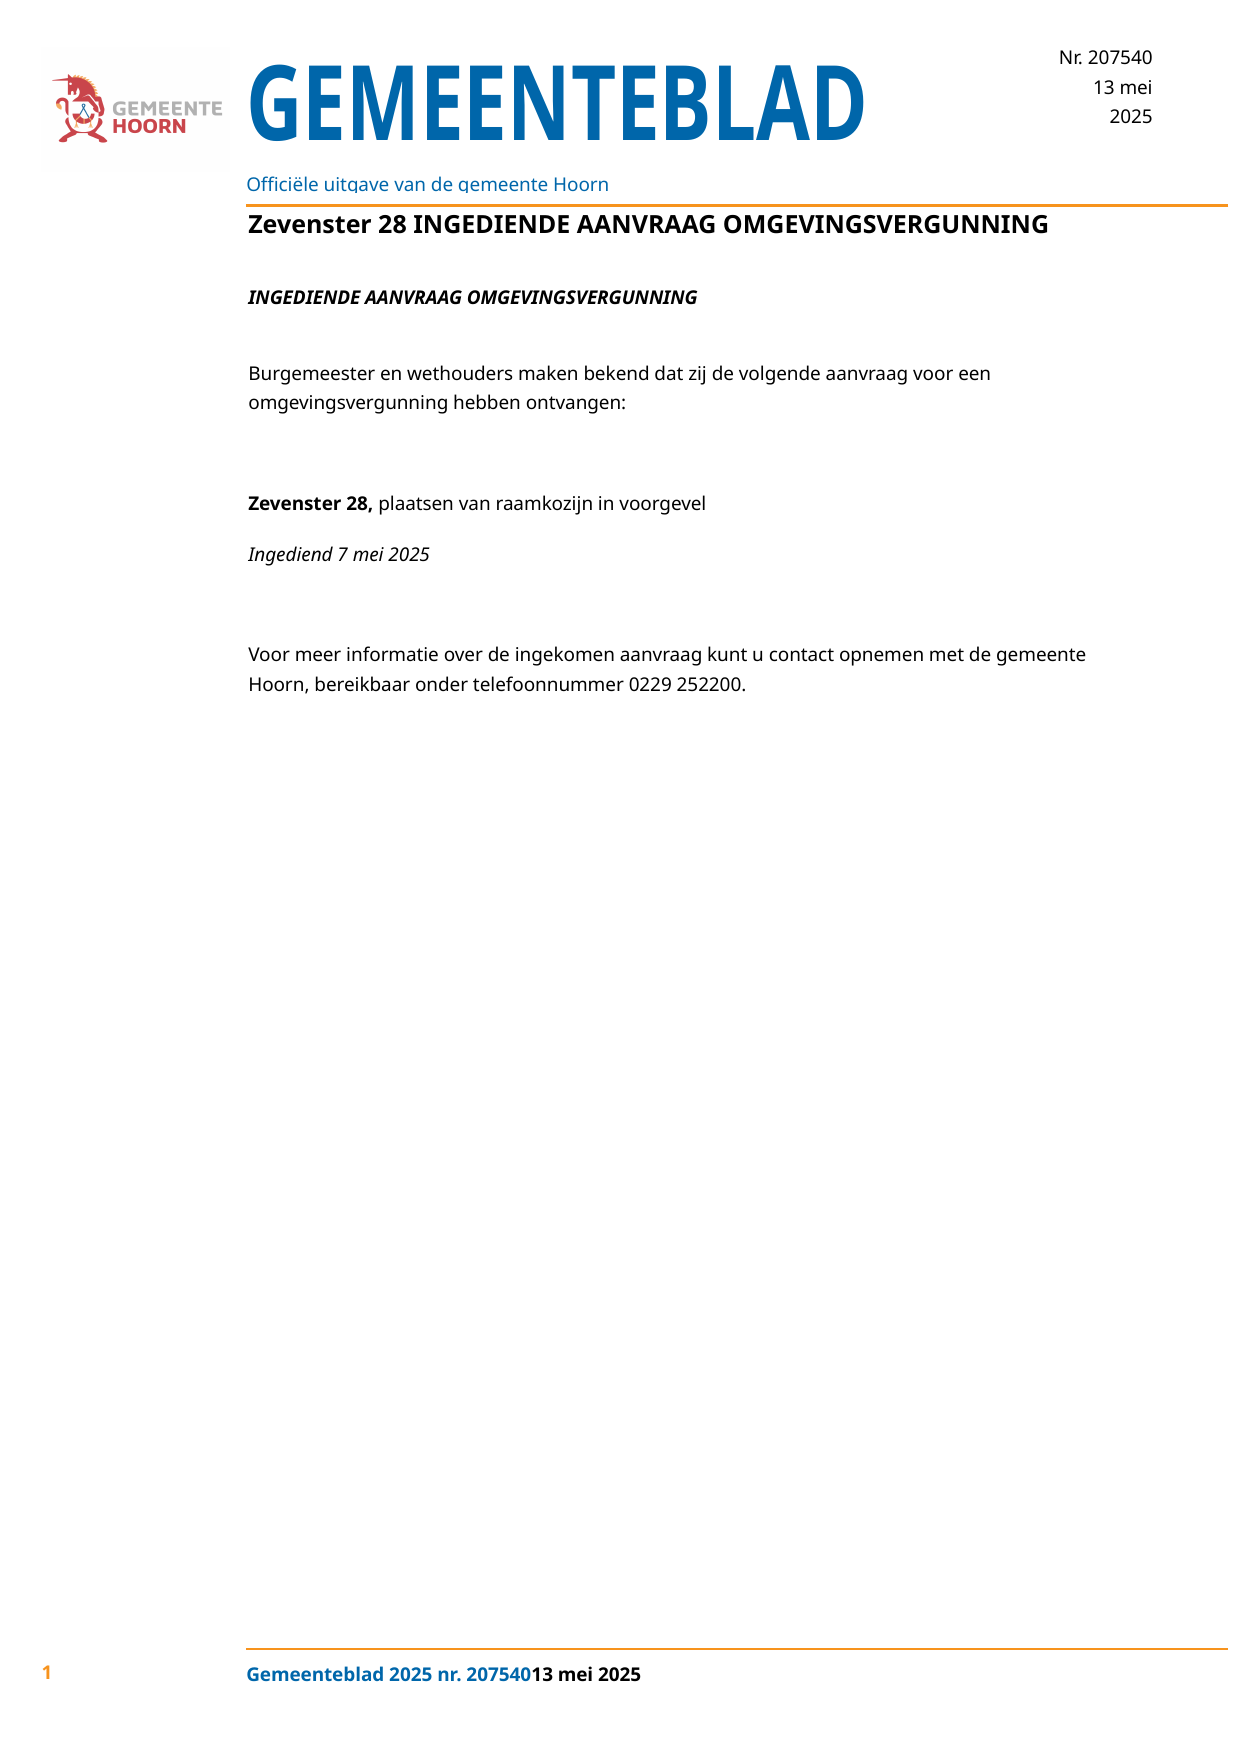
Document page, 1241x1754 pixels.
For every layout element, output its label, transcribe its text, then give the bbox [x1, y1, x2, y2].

text Ingediend 7 mei 2025 [248, 541, 1152, 567]
text Zevenster 28, plaatsen van raamkozijn in voorgevel [248, 490, 1152, 516]
text Voor meer informatie over de ingekomen aanvraag kunt u contact opnemen met de gemeente Hoorn, bereikbaar onder telefoonnummer 0229 252200. [248, 642, 1152, 697]
picture [41, 47, 231, 172]
text Burgemeester en wethouders maken bekend dat zij de volgende aanvraag voor een omgevingsvergunning hebben ontvangen: [248, 360, 1152, 415]
text INGEDIENDE AANVRAAG OMGEVINGSVERGUNNING [248, 284, 1152, 309]
text Zevenster 28 INGEDIENDE AANVRAAG OMGEVINGSVERGUNNING [248, 207, 1152, 241]
